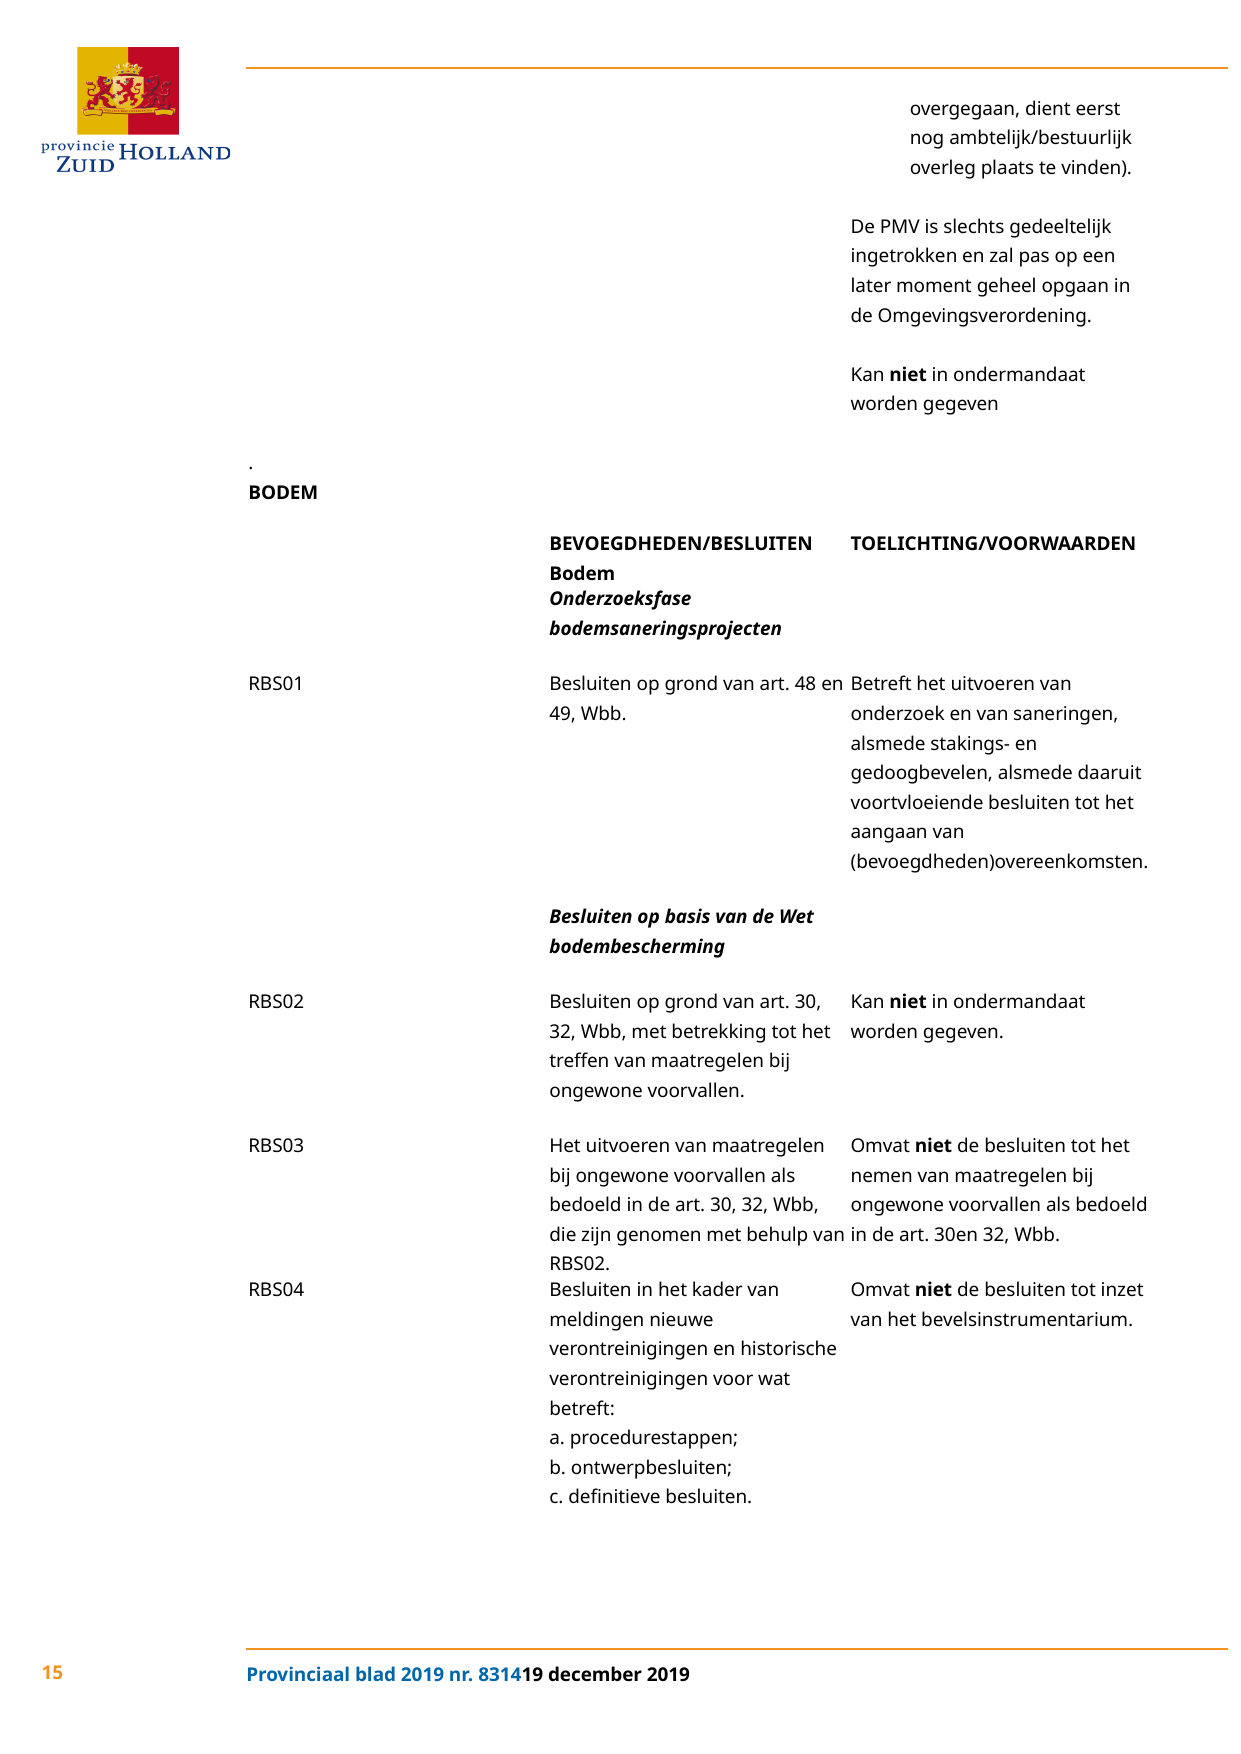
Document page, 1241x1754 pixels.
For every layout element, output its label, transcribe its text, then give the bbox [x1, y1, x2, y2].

table_cell overgegaan, dient eerst nog ambtelijk/bestuurlijk overleg plaats te vinden). De PMV is slechts gedeeltelijk ingetrokken en zal pas op een later moment geheel opgaan in de Omgevingsverordening. Kan niet in ondermandaat worden gegeven [850, 95, 1152, 446]
table_cell Omvat niet de besluiten tot het nemen van maatregelen bij ongewone voorvallen als bedoeld in de art. 30en 32, Wbb. [850, 1132, 1152, 1276]
table_cell RBS03 [248, 1132, 549, 1276]
picture [41, 47, 231, 172]
table_cell [850, 586, 1152, 671]
table_cell [248, 95, 549, 446]
table_cell RBS02 [248, 988, 549, 1132]
table_cell [850, 903, 1152, 988]
table_cell BEVOEGDHEDEN/BESLUITEN Bodem [549, 530, 850, 586]
table_header BODEM [248, 479, 1152, 504]
table_cell Besluiten op basis van de Wet bodembescherming [549, 903, 850, 988]
table_cell Besluiten in het kader van meldingen nieuwe verontreinigingen en historische verontreinigingen voor wat betreft: a. procedurestappen; b. ontwerpbesluiten; c. definitieve besluiten. [549, 1276, 850, 1539]
table_cell [549, 505, 850, 530]
text . [248, 449, 1152, 475]
table_cell Besluiten op grond van art. 48 en 49, Wbb. [549, 671, 850, 903]
table_cell Omvat niet de besluiten tot inzet van het bevelsinstrumentarium. [850, 1276, 1152, 1539]
table_cell [549, 95, 850, 446]
table_cell [248, 903, 549, 988]
table_cell RBS01 [248, 671, 549, 903]
table_cell Het uitvoeren van maatregelen bij ongewone voorvallen als bedoeld in de art. 30, 32, Wbb, die zijn genomen met behulp van RBS02. [549, 1132, 850, 1276]
table_cell [248, 505, 549, 530]
table_cell [248, 530, 549, 586]
table_cell Onderzoeksfase bodemsaneringsprojecten [549, 586, 850, 671]
table_cell RBS04 [248, 1276, 549, 1539]
table_cell [248, 586, 549, 671]
table_cell Betreft het uitvoeren van onderzoek en van saneringen, alsmede stakings- en gedoogbevelen, alsmede daaruit voortvloeiende besluiten tot het aangaan van (bevoegdheden)overeenkomsten. [850, 671, 1152, 903]
table_cell Kan niet in ondermandaat worden gegeven. [850, 988, 1152, 1132]
table_cell [850, 505, 1152, 530]
table_cell TOELICHTING/VOORWAARDEN [850, 530, 1152, 586]
table_cell Besluiten op grond van art. 30, 32, Wbb, met betrekking tot het treffen van maatregelen bij ongewone voorvallen. [549, 988, 850, 1132]
